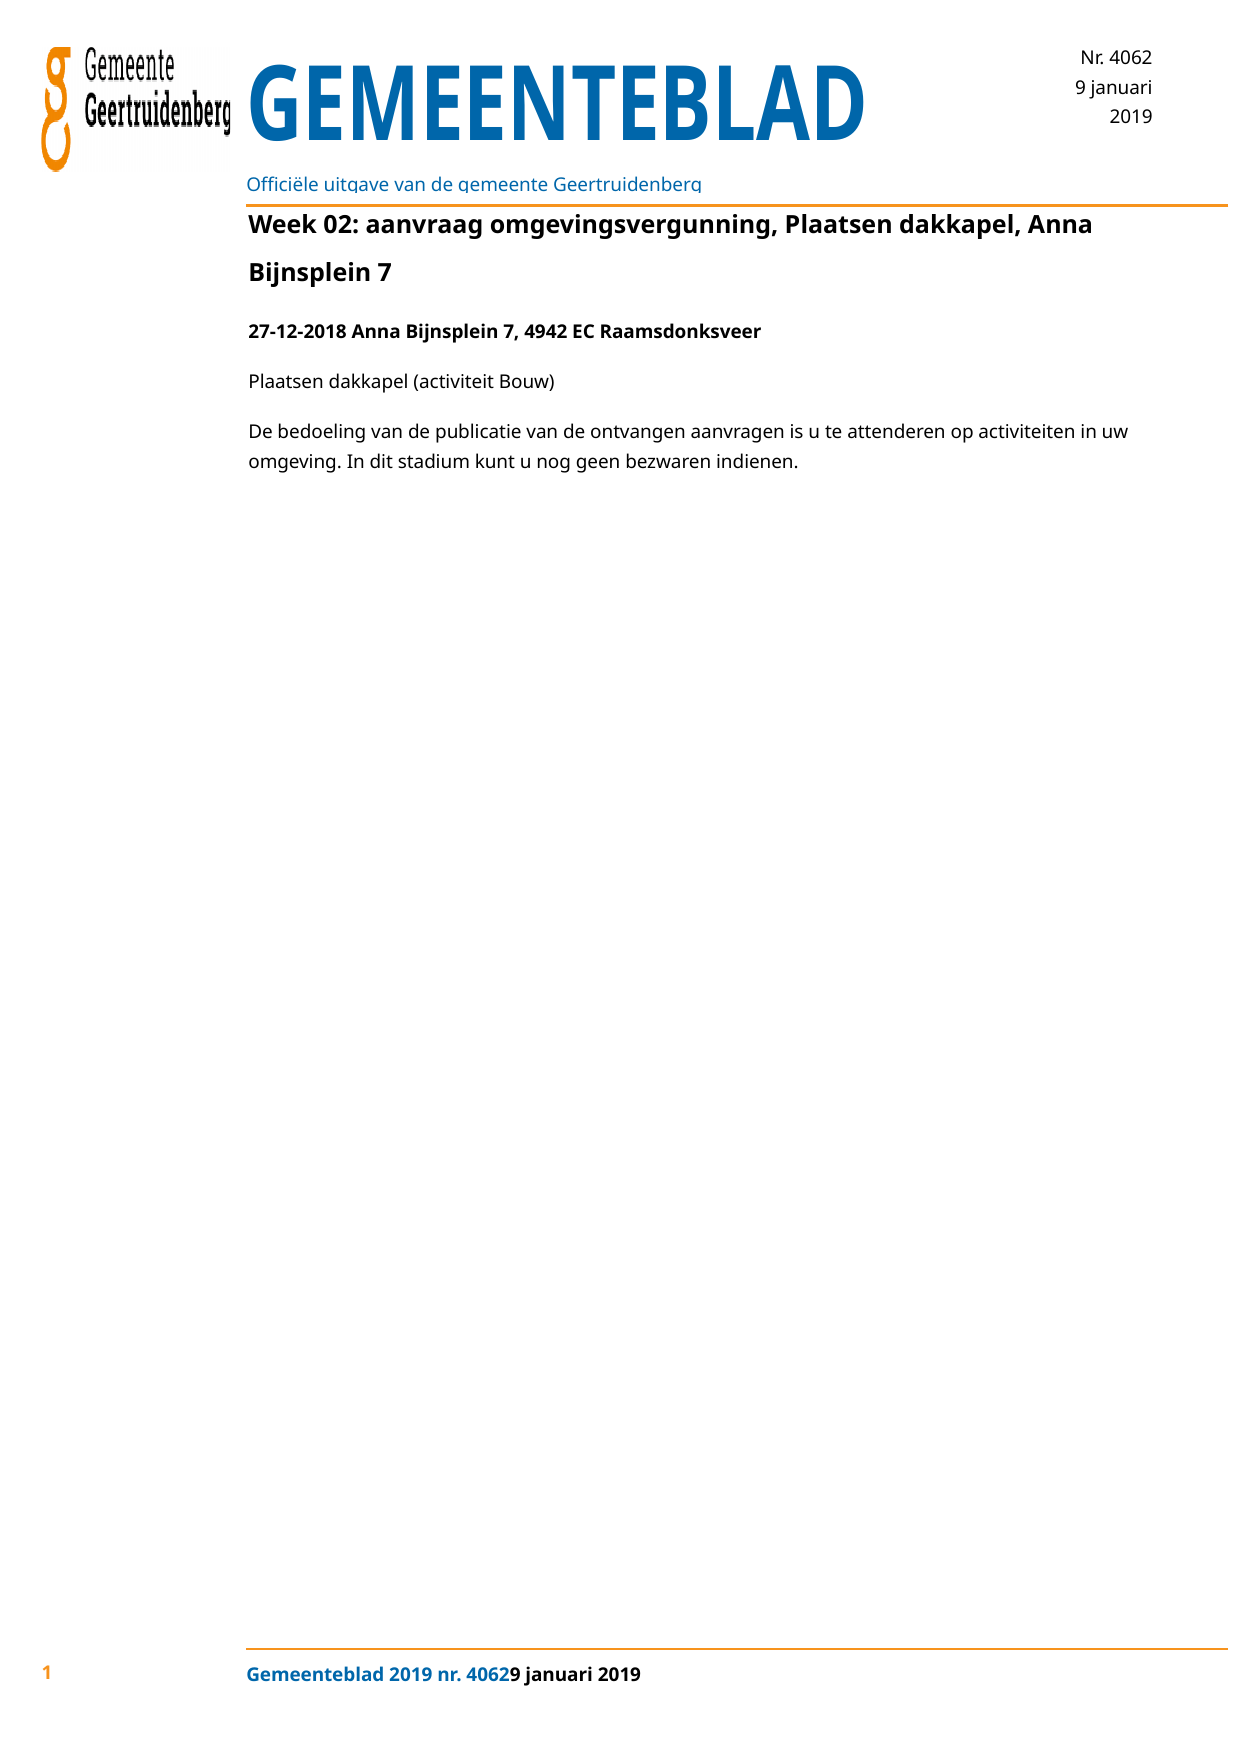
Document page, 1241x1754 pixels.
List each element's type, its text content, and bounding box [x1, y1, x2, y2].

text 27-12-2018 Anna Bijnsplein 7, 4942 EC Raamsdonksveer [248, 318, 1152, 344]
text Plaatsen dakkapel (activiteit Bouw) [248, 368, 1152, 394]
text Week 02: aanvraag omgevingsvergunning, Plaatsen dakkapel, Anna Bijnsplein 7 [248, 207, 1152, 288]
picture [41, 47, 231, 172]
text De bedoeling van de publicatie van de ontvangen aanvragen is u te attenderen op activiteiten in uw omgeving. In dit stadium kunt u nog geen bezwaren indienen. [248, 419, 1152, 474]
